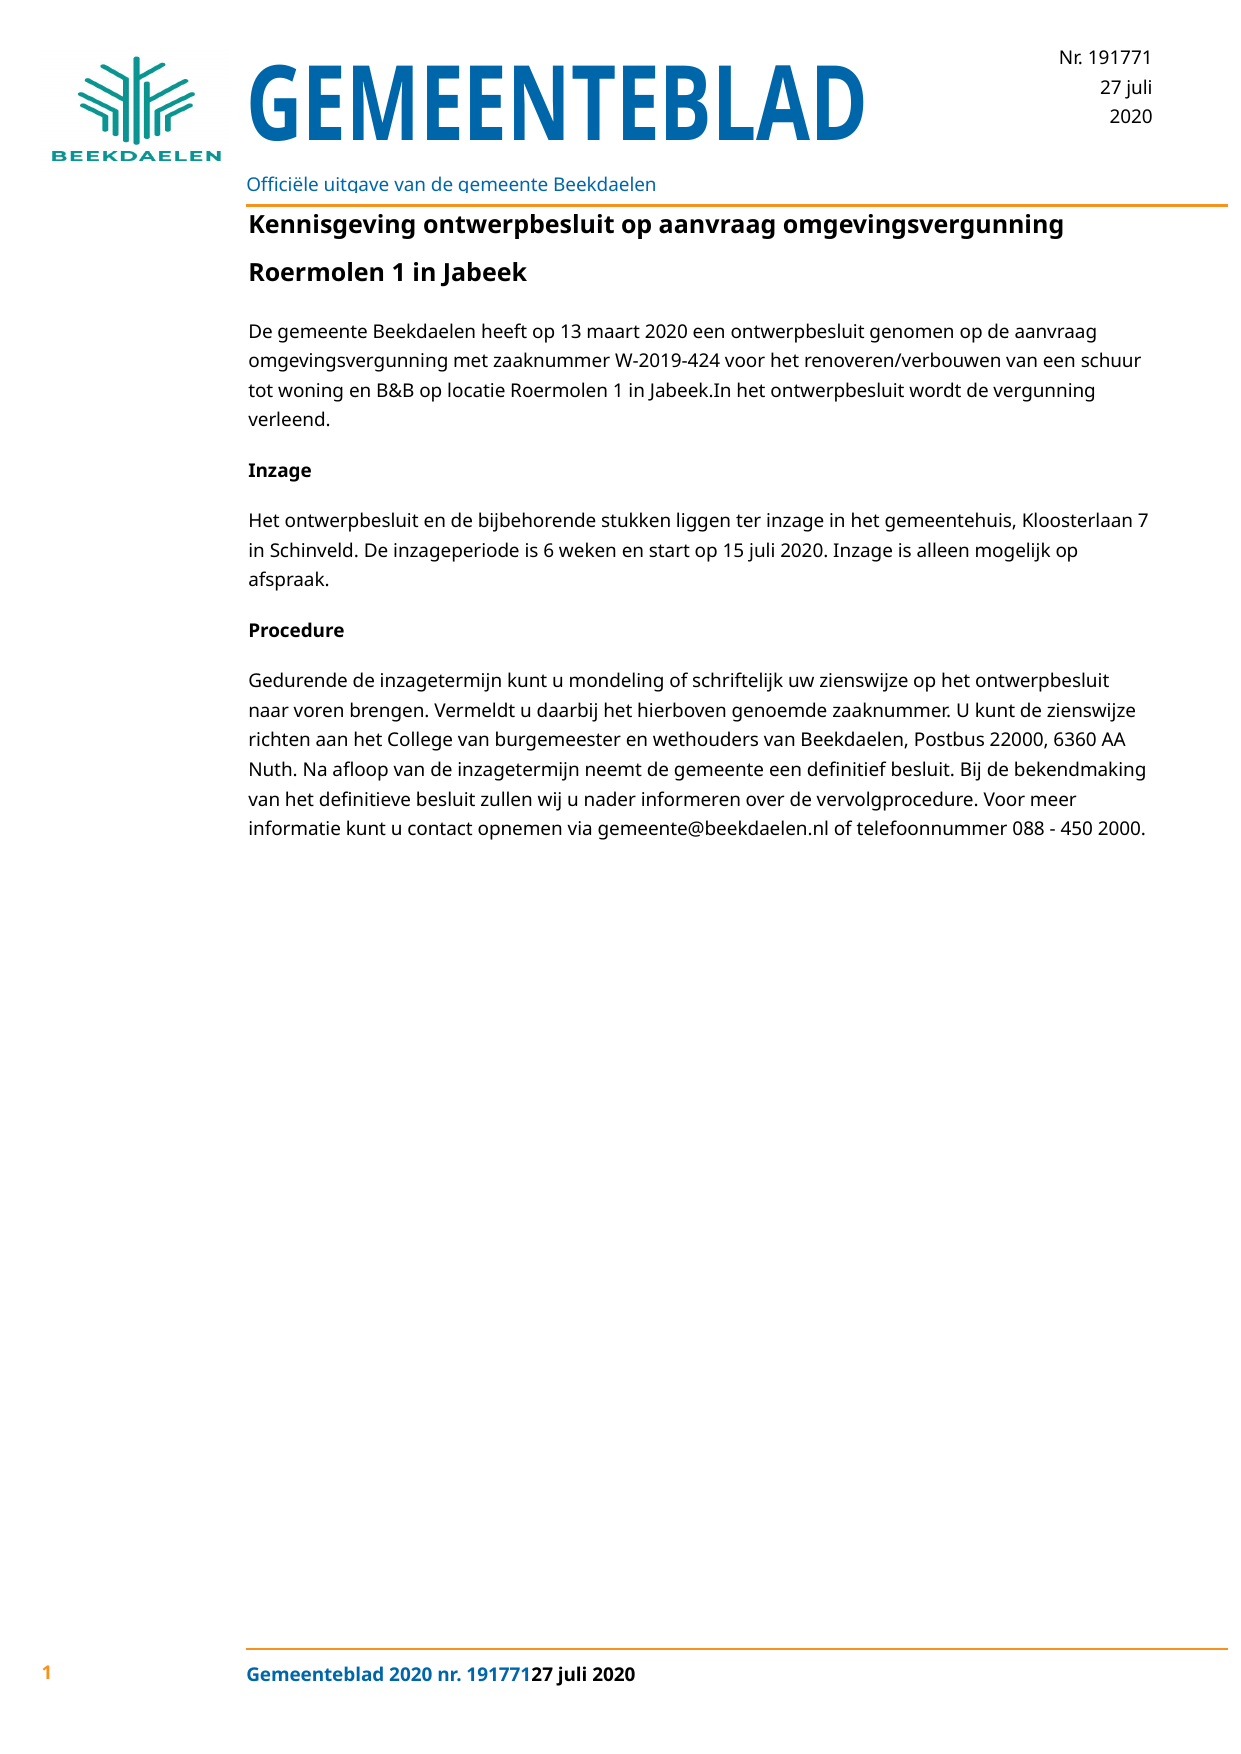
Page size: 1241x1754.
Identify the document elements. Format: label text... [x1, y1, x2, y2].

text Gedurende de inzagetermijn kunt u mondeling of schriftelijk uw zienswijze op het ontwerpbesluit naar voren brengen. Vermeldt u daarbij het hierboven genoemde zaaknummer. U kunt de zienswijze richten aan het College van burgemeester en wethouders van Beekdaelen, Postbus 22000, 6360 AA Nuth. Na afloop van de inzagetermijn neemt de gemeente een definitief besluit. Bij de bekendmaking van het definitieve besluit zullen wij u nader informeren over de vervolgprocedure. Voor meer informatie kunt u contact opnemen via gemeente@beekdaelen.nl of telefoonnummer 088 - 450 2000. [248, 667, 1152, 841]
text Inzage [248, 457, 1152, 483]
text De gemeente Beekdaelen heeft op 13 maart 2020 een ontwerpbesluit genomen op de aanvraag omgevingsvergunning met zaaknummer W-2019-424 voor het renoveren/verbouwen van een schuur tot woning en B&B op locatie Roermolen 1 in Jabeek.In het ontwerpbesluit wordt de vergunning verleend. [248, 318, 1152, 432]
text Procedure [248, 617, 1152, 643]
picture [41, 47, 231, 172]
text Het ontwerpbesluit en de bijbehorende stukken liggen ter inzage in het gemeentehuis, Kloosterlaan 7 in Schinveld. De inzageperiode is 6 weken en start op 15 juli 2020. Inzage is alleen mogelijk op afspraak. [248, 507, 1152, 592]
text Kennisgeving ontwerpbesluit op aanvraag omgevingsvergunning Roermolen 1 in Jabeek [248, 207, 1152, 288]
